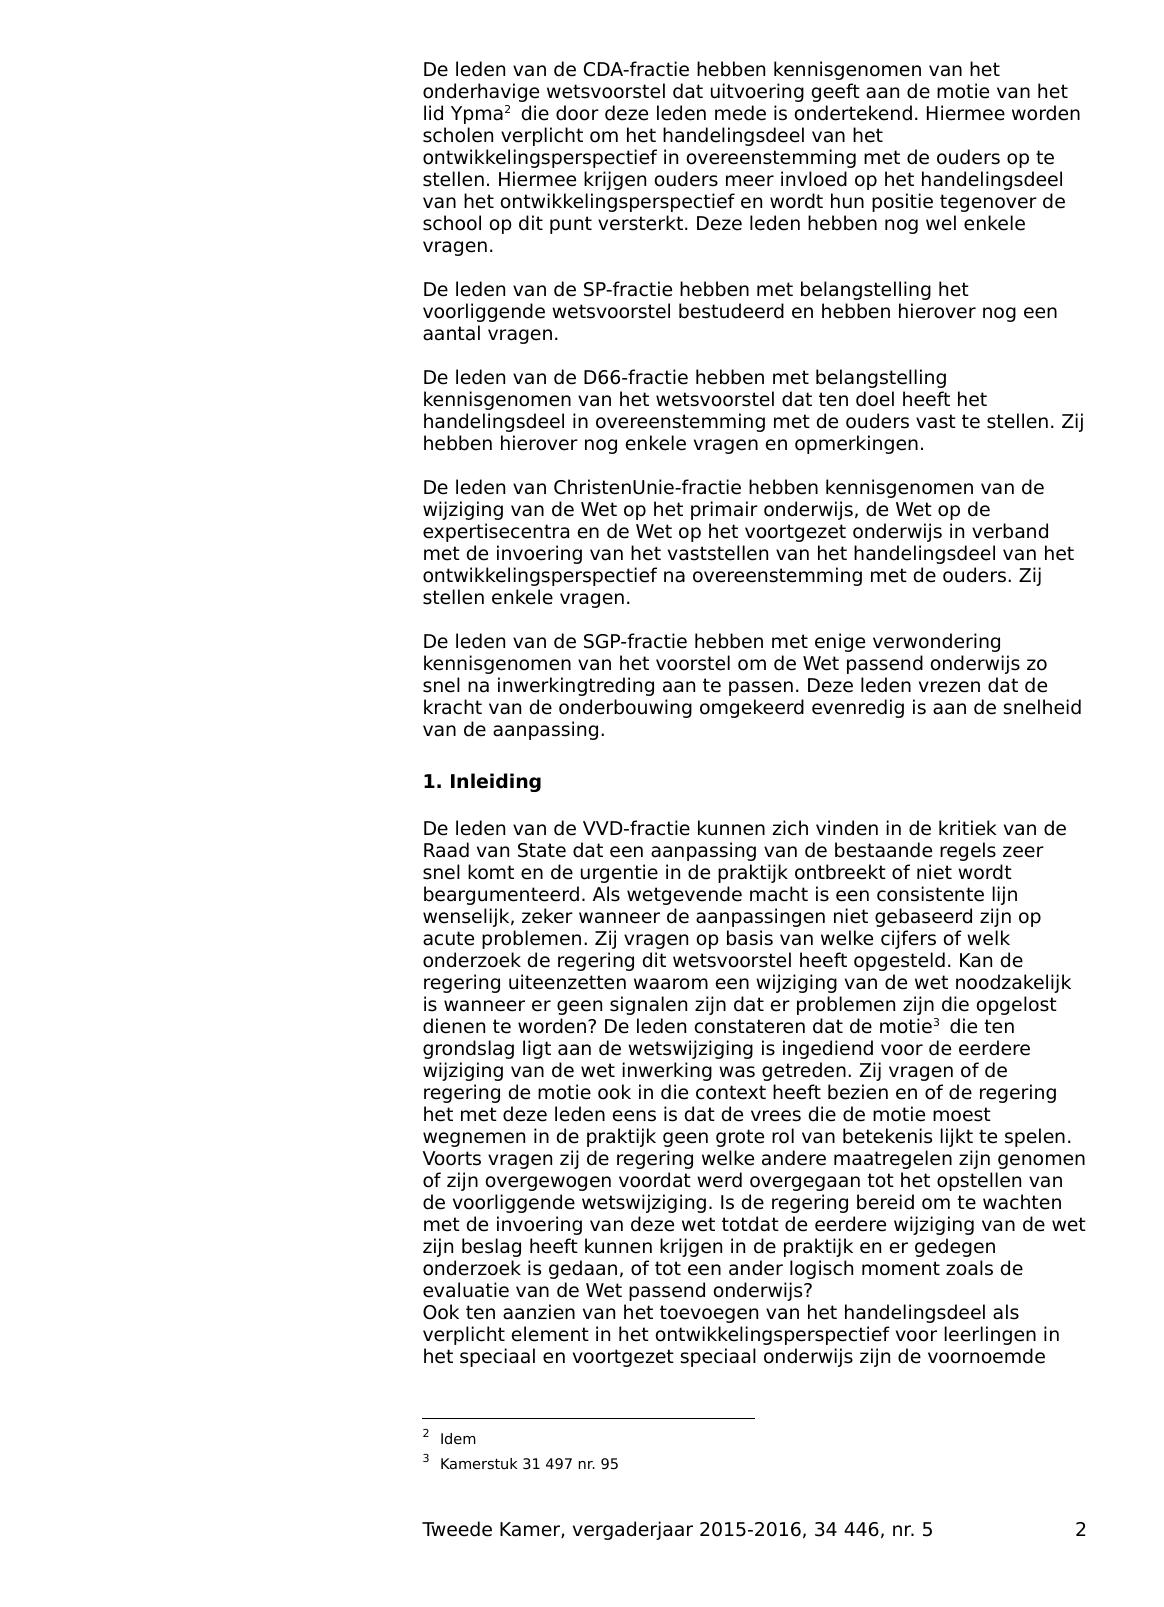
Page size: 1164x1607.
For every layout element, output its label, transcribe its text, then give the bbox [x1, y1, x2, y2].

text De leden van de CDA-fractie hebben kennisgenomen van het onderhavige wetsvoorstel dat uitvoering geeft aan de motie van het lid Ypma die door deze leden mede is ondertekend. Hiermee worden scholen verplicht om het handelingsdeel van het ontwikkelingsperspectief in overeenstemming met de ouders op te stellen. Hiermee krijgen ouders meer invloed op het handelingsdeel van het ontwikkelingsperspectief en wordt hun positie tegenover de school op dit punt versterkt. Deze leden hebben nog wel enkele vragen. [422, 59, 1087, 257]
text De leden van de SGP-fractie hebben met enige verwondering kennisgenomen van het voorstel om de Wet passend onderwijs zo snel na inwerkingtreding aan te passen. Deze leden vrezen dat de kracht van de onderbouwing omgekeerd evenredig is aan de snelheid van de aanpassing. [422, 631, 1087, 741]
text De leden van ChristenUnie-fractie hebben kennisgenomen van de wijziging van de Wet op het primair onderwijs, de Wet op de expertisecentra en de Wet op het voortgezet onderwijs in verband met de invoering van het vaststellen van het handelingsdeel van het ontwikkelingsperspectief na overeenstemming met de ouders. Zij stellen enkele vragen. [422, 477, 1087, 609]
text De leden van de D66-fractie hebben met belangstelling kennisgenomen van het wetsvoorstel dat ten doel heeft het handelingsdeel in overeenstemming met de ouders vast te stellen. Zij hebben hierover nog enkele vragen en opmerkingen. [422, 367, 1087, 455]
text Idem [422, 1427, 1087, 1449]
text Kamerstuk 31 497 nr. 95 [422, 1452, 1087, 1474]
text De leden van de SP-fractie hebben met belangstelling het voorliggende wetsvoorstel bestudeerd en hebben hierover nog een aantal vragen. [422, 279, 1087, 345]
text Ook ten aanzien van het toevoegen van het handelingsdeel als verplicht element in het ontwikkelingsperspectief voor leerlingen in het speciaal en voortgezet speciaal onderwijs zijn de voornoemde [422, 1302, 1087, 1368]
subtitle 1. Inleiding [422, 771, 1087, 793]
text De leden van de VVD-fractie kunnen zich vinden in de kritiek van de Raad van State dat een aanpassing van de bestaande regels zeer snel komt en de urgentie in de praktijk ontbreekt of niet wordt beargumenteerd. Als wetgevende macht is een consistente lijn wenselijk, zeker wanneer de aanpassingen niet gebaseerd zijn op acute problemen. Zij vragen op basis van welke cijfers of welk onderzoek de regering dit wetsvoorstel heeft opgesteld. Kan de regering uiteenzetten waarom een wijziging van de wet noodzakelijk is wanneer er geen signalen zijn dat er problemen zijn die opgelost dienen te worden? De leden constateren dat de motie die ten grondslag ligt aan de wetswijziging is ingediend voor de eerdere wijziging van de wet inwerking was getreden. Zij vragen of de regering de motie ook in die context heeft bezien en of de regering het met deze leden eens is dat de vrees die de motie moest wegnemen in de praktijk geen grote rol van betekenis lijkt te spelen. Voorts vragen zij de regering welke andere maatregelen zijn genomen of zijn overgewogen voordat werd overgegaan tot het opstellen van de voorliggende wetswijziging. Is de regering bereid om te wachten met de invoering van deze wet totdat de eerdere wijziging van de wet zijn beslag heeft kunnen krijgen in de praktijk en er gedegen onderzoek is gedaan, of tot een ander logisch moment zoals de evaluatie van de Wet passend onderwijs? [422, 818, 1087, 1302]
